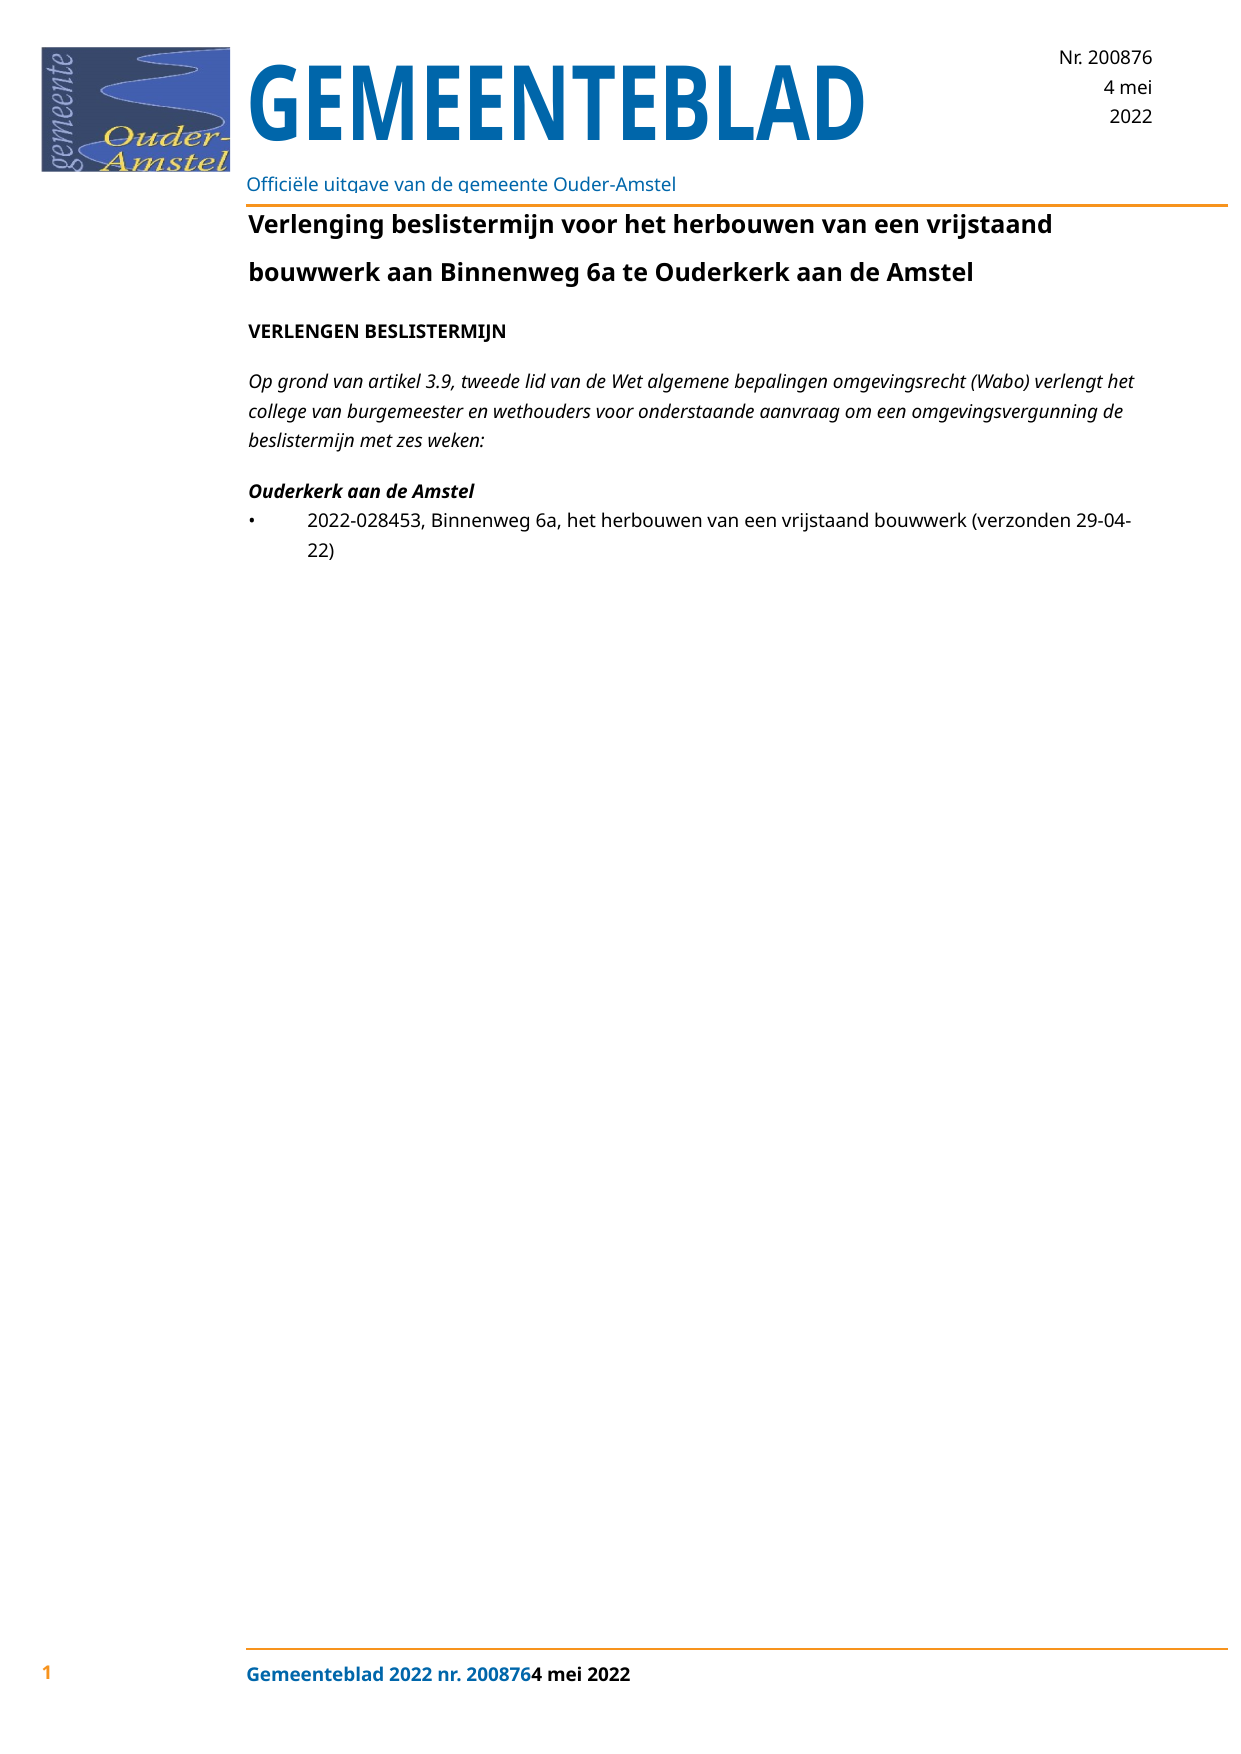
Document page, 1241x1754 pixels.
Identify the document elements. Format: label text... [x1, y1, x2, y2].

text Op grond van artikel 3.9, tweede lid van de Wet algemene bepalingen omgevingsrecht (Wabo) verlengt het college van burgemeester en wethouders voor onderstaande aanvraag om een omgevingsvergunning de beslistermijn met zes weken: [248, 368, 1152, 453]
list 2022-028453, Binnenweg 6a, het herbouwen van een vrijstaand bouwwerk (verzonden 29-04-22) [248, 507, 1152, 563]
text VERLENGEN BESLISTERMIJN [248, 318, 1152, 344]
text Verlenging beslistermijn voor het herbouwen van een vrijstaand bouwwerk aan Binnenweg 6a te Ouderkerk aan de Amstel [248, 207, 1152, 288]
picture [41, 47, 231, 172]
text Ouderkerk aan de Amstel [248, 478, 1152, 504]
